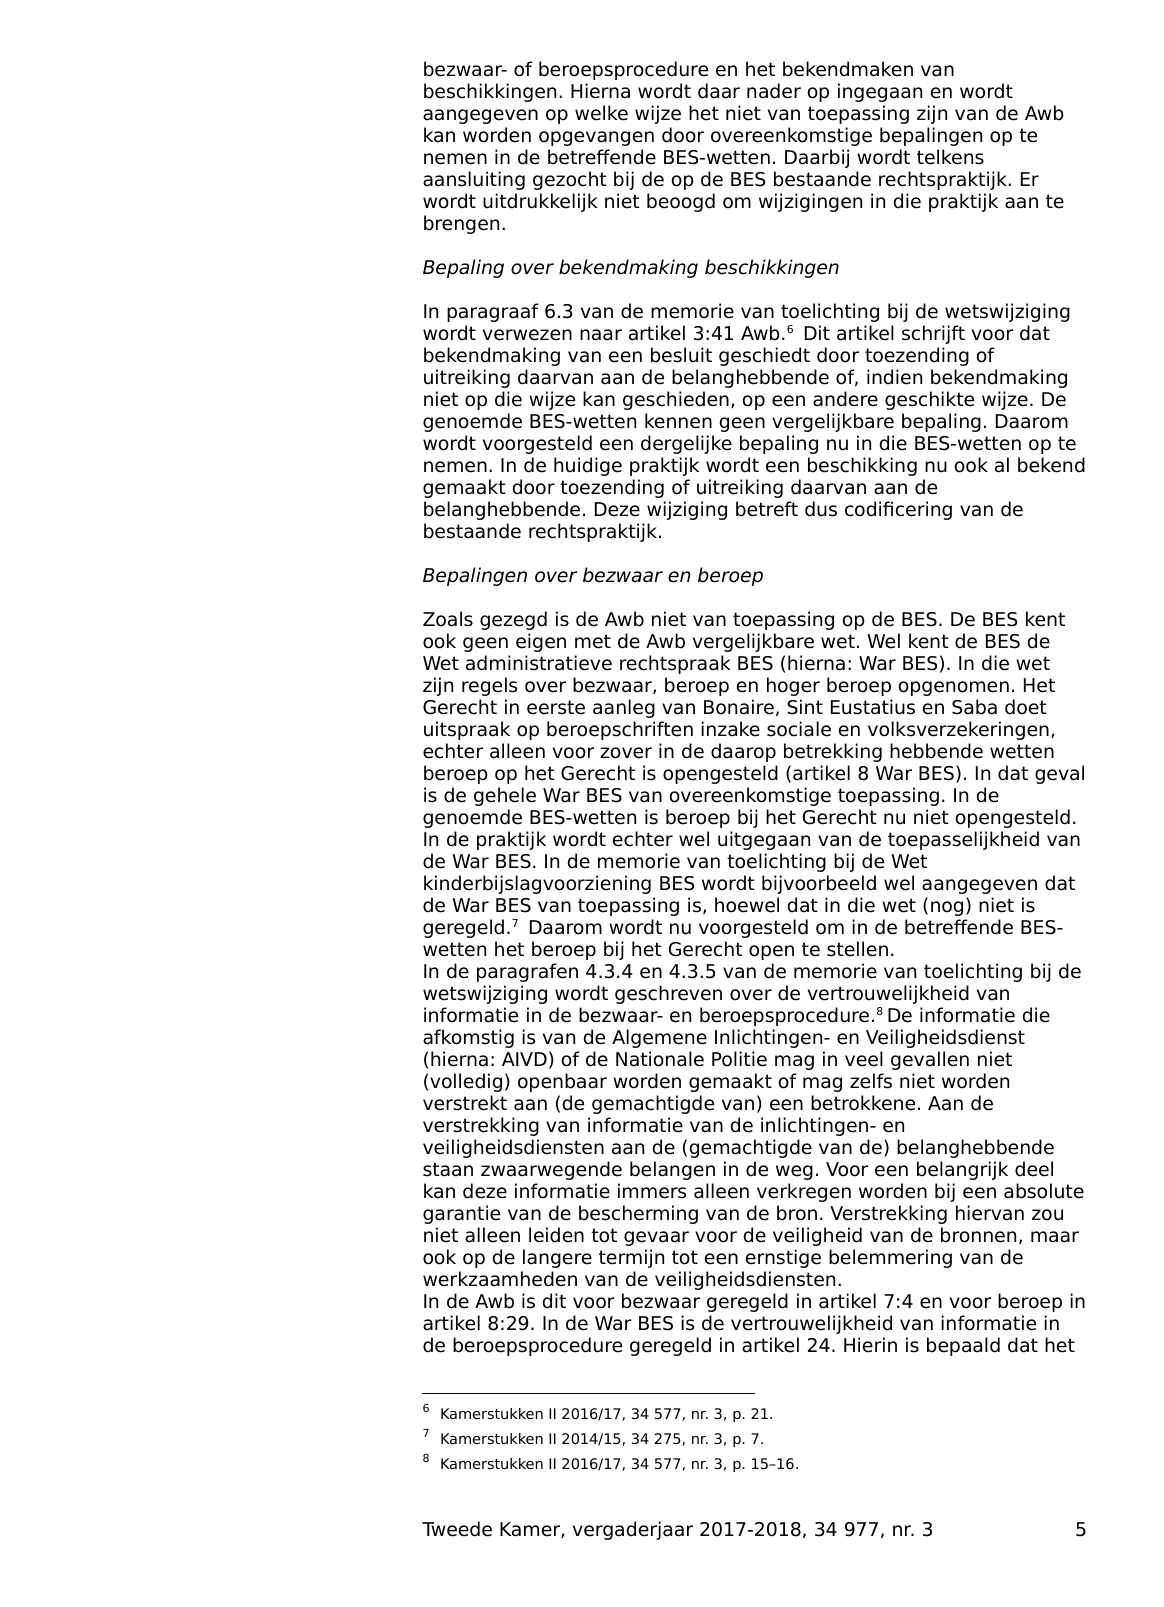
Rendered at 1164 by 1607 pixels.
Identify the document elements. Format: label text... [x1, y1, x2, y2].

text In de paragrafen 4.3.4 en 4.3.5 van de memorie van toelichting bij de wetswijziging wordt geschreven over de vertrouwelijkheid van informatie in de bezwaar- en beroepsprocedure.De informatie die afkomstig is van de Algemene Inlichtingen- en Veiligheidsdienst (hierna: AIVD) of de Nationale Politie mag in veel gevallen niet (volledig) openbaar worden gemaakt of mag zelfs niet worden verstrekt aan (de gemachtigde van) een betrokkene. Aan de verstrekking van informatie van de inlichtingen- en veiligheidsdiensten aan de (gemachtigde van de) belanghebbende staan zwaarwegende belangen in de weg. Voor een belangrijk deel kan deze informatie immers alleen verkregen worden bij een absolute garantie van de bescherming van de bron. Verstrekking hiervan zou niet alleen leiden tot gevaar voor de veiligheid van de bronnen, maar ook op de langere termijn tot een ernstige belemmering van de werkzaamheden van de veiligheidsdiensten. [422, 961, 1087, 1291]
text In de Awb is dit voor bezwaar geregeld in artikel 7:4 en voor beroep in artikel 8:29. In de War BES is de vertrouwelijkheid van informatie in de beroepsprocedure geregeld in artikel 24. Hierin is bepaald dat het [422, 1291, 1087, 1357]
subtitle Bepaling over bekendmaking beschikkingen [422, 257, 1087, 279]
text Zoals gezegd is de Awb niet van toepassing op de BES. De BES kent ook geen eigen met de Awb vergelijkbare wet. Wel kent de BES de Wet administratieve rechtspraak BES (hierna: War BES). In die wet zijn regels over bezwaar, beroep en hoger beroep opgenomen. Het Gerecht in eerste aanleg van Bonaire, Sint Eustatius en Saba doet uitspraak op beroepschriften inzake sociale en volksverzekeringen, echter alleen voor zover in de daarop betrekking hebbende wetten beroep op het Gerecht is opengesteld (artikel 8 War BES). In dat geval is de gehele War BES van overeenkomstige toepassing. In de genoemde BES-wetten is beroep bij het Gerecht nu niet opengesteld. In de praktijk wordt echter wel uitgegaan van de toepasselijkheid van de War BES. In de memorie van toelichting bij de Wet kinderbijslagvoorziening BES wordt bijvoorbeeld wel aangegeven dat de War BES van toepassing is, hoewel dat in die wet (nog) niet is geregeld. Daarom wordt nu voorgesteld om in de betreffende BES-wetten het beroep bij het Gerecht open te stellen. [422, 609, 1087, 961]
text Kamerstukken II 2016/17, 34 577, nr. 3, p. 15–16. [422, 1452, 1087, 1474]
subtitle Bepalingen over bezwaar en beroep [422, 565, 1087, 587]
text In paragraaf 6.3 van de memorie van toelichting bij de wetswijziging wordt verwezen naar artikel 3:41 Awb. Dit artikel schrijft voor dat bekendmaking van een besluit geschiedt door toezending of uitreiking daarvan aan de belanghebbende of, indien bekendmaking niet op die wijze kan geschieden, op een andere geschikte wijze. De genoemde BES-wetten kennen geen vergelijkbare bepaling. Daarom wordt voorgesteld een dergelijke bepaling nu in die BES-wetten op te nemen. In de huidige praktijk wordt een beschikking nu ook al bekend gemaakt door toezending of uitreiking daarvan aan de belanghebbende. Deze wijziging betreft dus codificering van de bestaande rechtspraktijk. [422, 301, 1087, 543]
text bezwaar- of beroepsprocedure en het bekendmaken van beschikkingen. Hierna wordt daar nader op ingegaan en wordt aangegeven op welke wijze het niet van toepassing zijn van de Awb kan worden opgevangen door overeenkomstige bepalingen op te nemen in de betreffende BES-wetten. Daarbij wordt telkens aansluiting gezocht bij de op de BES bestaande rechtspraktijk. Er wordt uitdrukkelijk niet beoogd om wijzigingen in die praktijk aan te brengen. [422, 59, 1087, 235]
text Kamerstukken II 2014/15, 34 275, nr. 3, p. 7. [422, 1427, 1087, 1449]
text Kamerstukken II 2016/17, 34 577, nr. 3, p. 21. [422, 1402, 1087, 1424]
